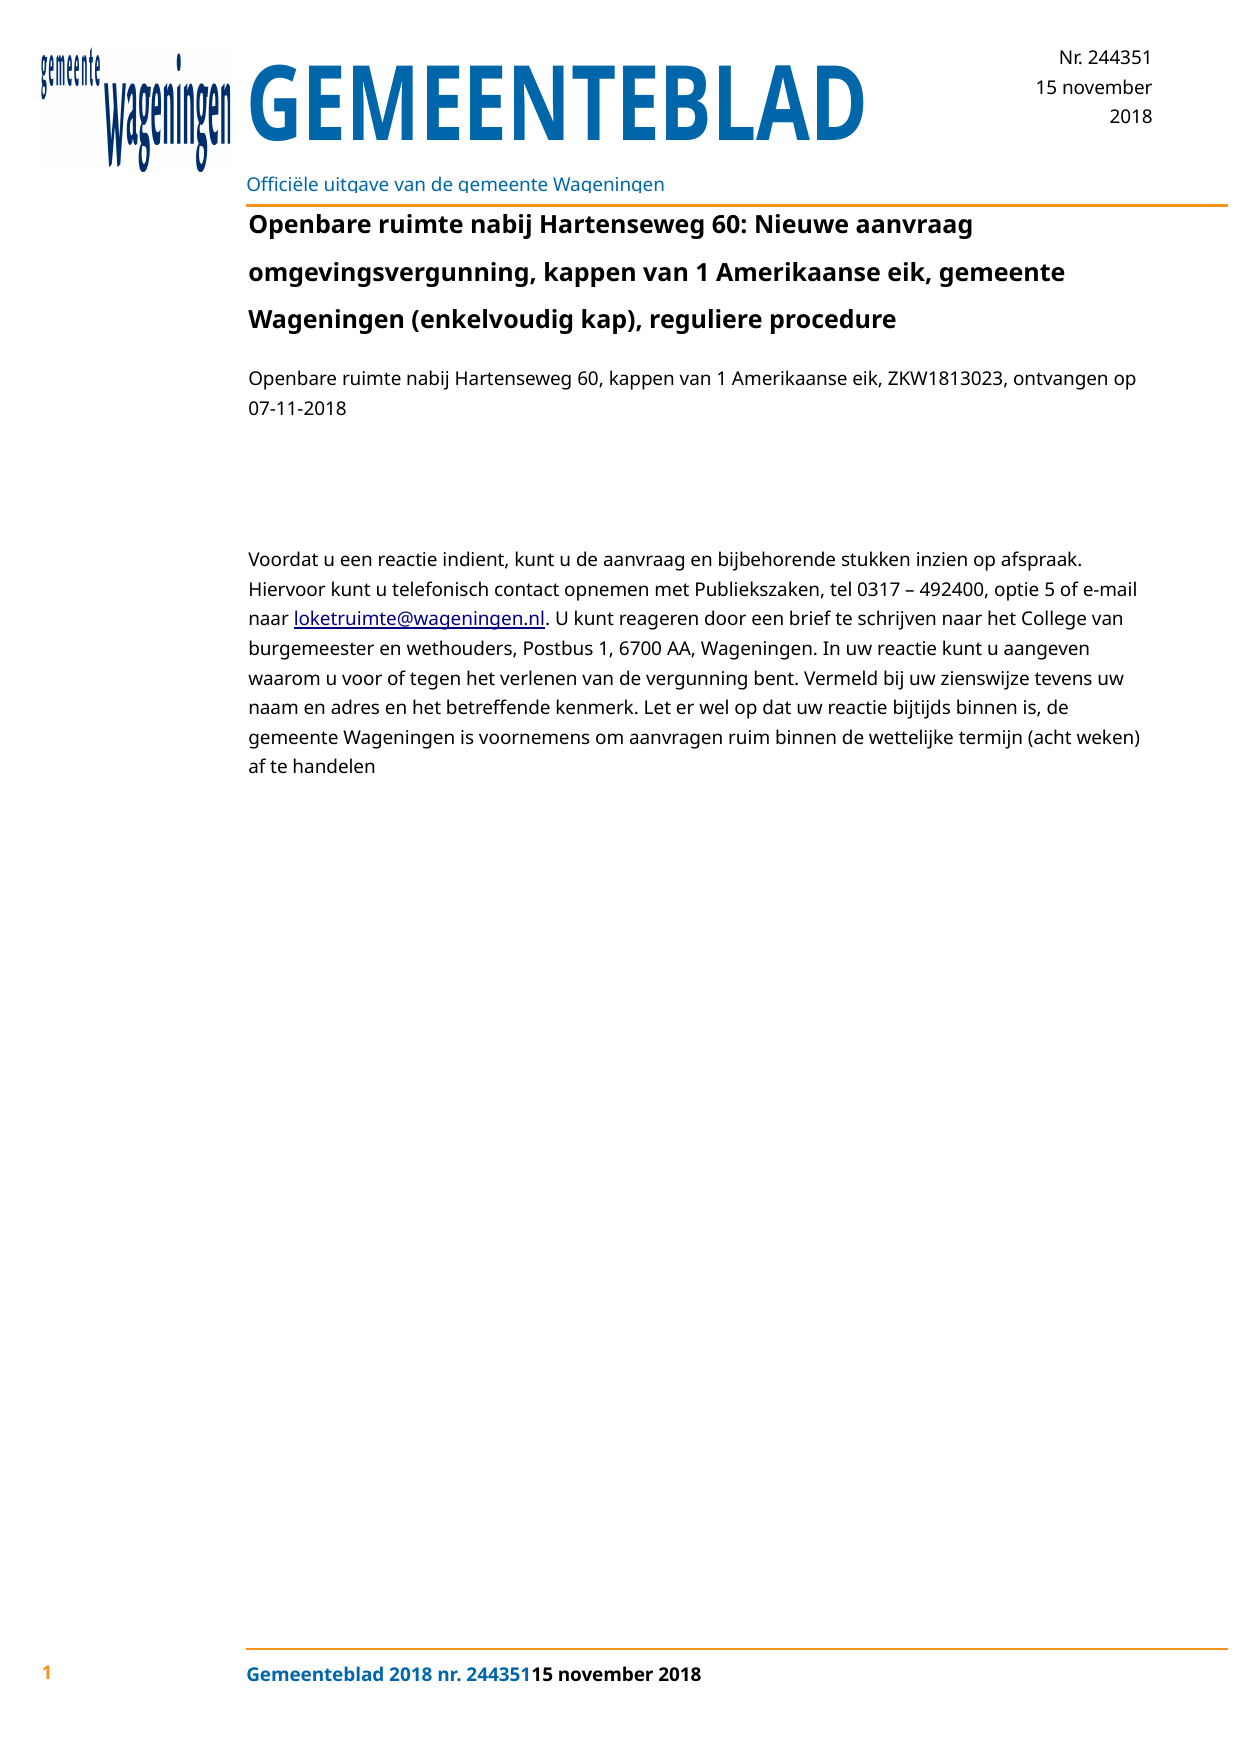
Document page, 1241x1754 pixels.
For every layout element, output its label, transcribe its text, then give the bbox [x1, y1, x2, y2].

text Openbare ruimte nabij Hartenseweg 60: Nieuwe aanvraag omgevingsvergunning, kappen van 1 Amerikaanse eik, gemeente Wageningen (enkelvoudig kap), reguliere procedure [248, 207, 1152, 336]
text Openbare ruimte nabij Hartenseweg 60, kappen van 1 Amerikaanse eik, ZKW1813023, ontvangen op 07-11-2018 [248, 366, 1152, 421]
picture [41, 47, 231, 172]
text Voordat u een reactie indient, kunt u de aanvraag en bijbehorende stukken inzien op afspraak. Hiervoor kunt u telefonisch contact opnemen met Publiekszaken, tel 0317 – 492400, optie 5 of e-mail naar loketruimte@wageningen.nl. U kunt reageren door een brief te schrijven naar het College van burgemeester en wethouders, Postbus 1, 6700 AA, Wageningen. In uw reactie kunt u aangeven waarom u voor of tegen het verlenen van de vergunning bent. Vermeld bij uw zienswijze tevens uw naam en adres en het betreffende kenmerk. Let er wel op dat uw reactie bijtijds binnen is, de gemeente Wageningen is voornemens om aanvragen ruim binnen de wettelijke termijn (acht weken) af te handelen [248, 546, 1152, 779]
